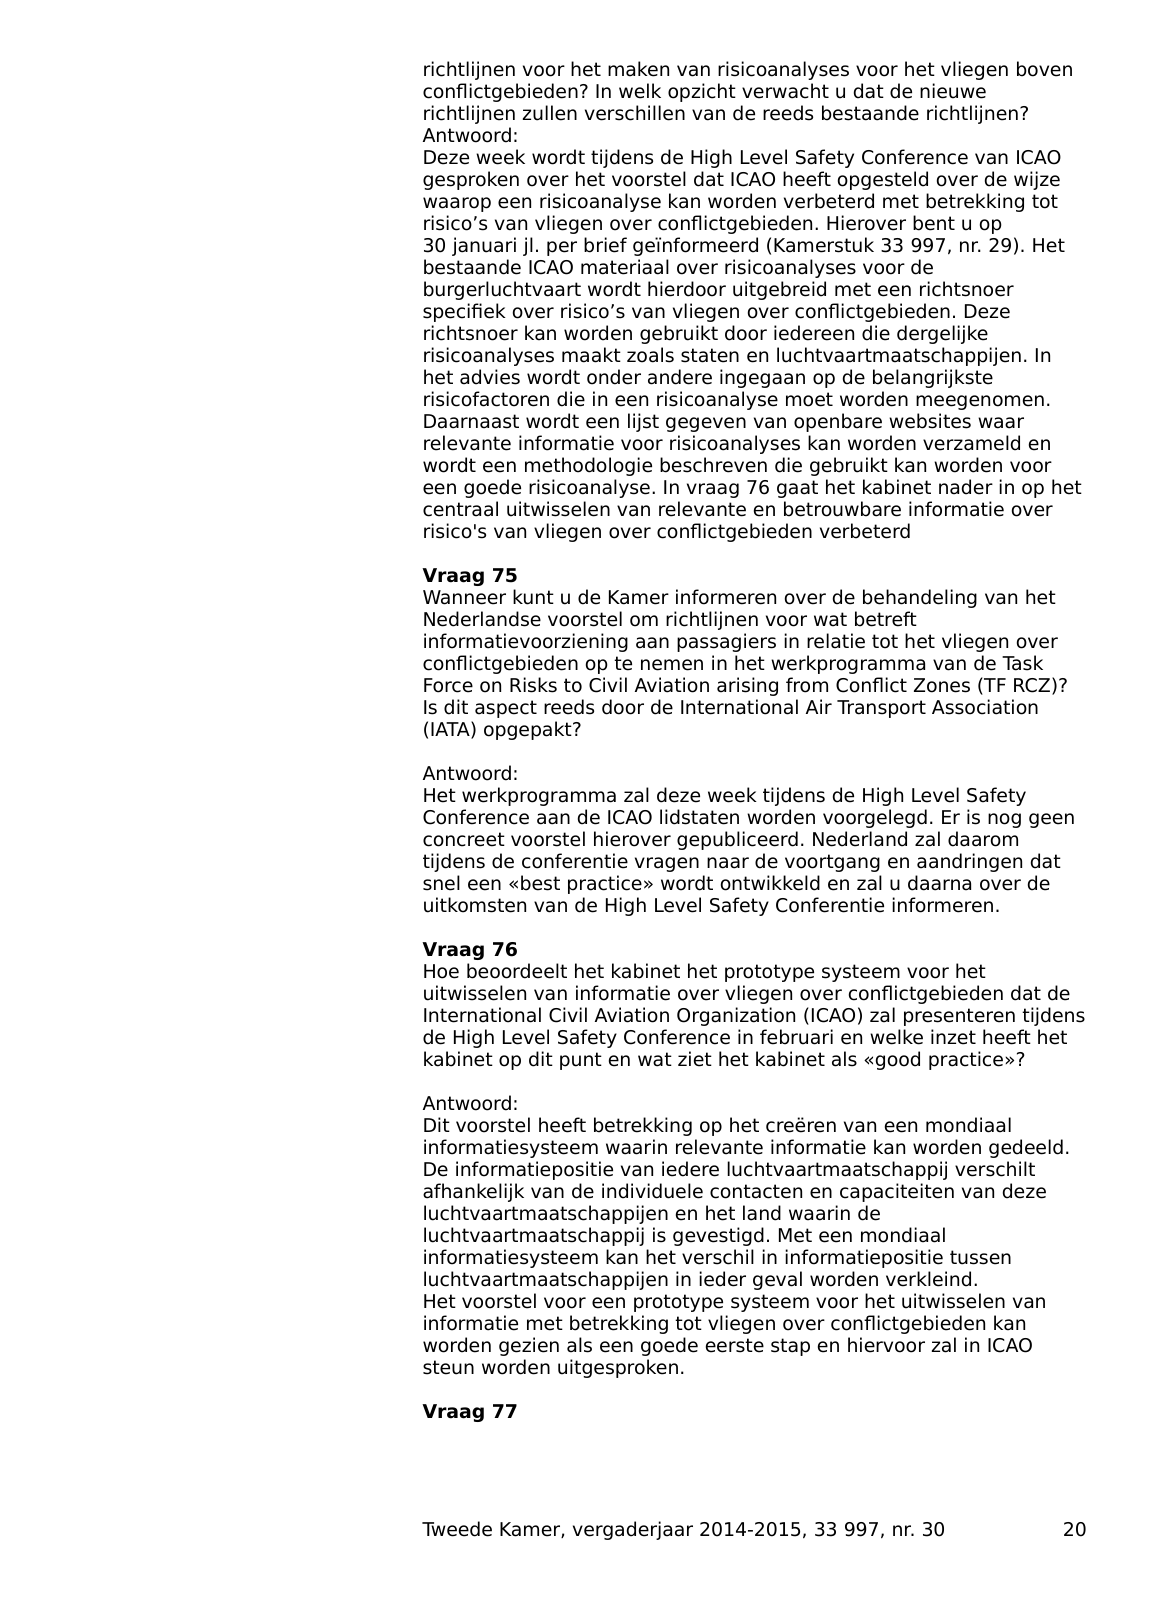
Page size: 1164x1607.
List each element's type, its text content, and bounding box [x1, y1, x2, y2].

text Antwoord: [422, 763, 1087, 785]
text Deze week wordt tijdens de High Level Safety Conference van ICAO gesproken over het voorstel dat ICAO heeft opgesteld over de wijze waarop een risicoanalyse kan worden verbeterd met betrekking tot risico’s van vliegen over conflictgebieden. Hierover bent u op 30 januari jl. per brief geïnformeerd (Kamerstuk 33 997, nr. 29). Het bestaande ICAO materiaal over risicoanalyses voor de burgerluchtvaart wordt hierdoor uitgebreid met een richtsnoer specifiek over risico’s van vliegen over conflictgebieden. Deze richtsnoer kan worden gebruikt door iedereen die dergelijke risicoanalyses maakt zoals staten en luchtvaartmaatschappijen. In het advies wordt onder andere ingegaan op de belangrijkste risicofactoren die in een risicoanalyse moet worden meegenomen. Daarnaast wordt een lijst gegeven van openbare websites waar relevante informatie voor risicoanalyses kan worden verzameld en wordt een methodologie beschreven die gebruikt kan worden voor een goede risicoanalyse. In vraag 76 gaat het kabinet nader in op het centraal uitwisselen van relevante en betrouwbare informatie over risico's van vliegen over conflictgebieden verbeterd [422, 147, 1087, 543]
text Dit voorstel heeft betrekking op het creëren van een mondiaal informatiesysteem waarin relevante informatie kan worden gedeeld. De informatiepositie van iedere luchtvaartmaatschappij verschilt afhankelijk van de individuele contacten en capaciteiten van deze luchtvaartmaatschappijen en het land waarin de luchtvaartmaatschappij is gevestigd. Met een mondiaal informatiesysteem kan het verschil in informatiepositie tussen luchtvaartmaatschappijen in ieder geval worden verkleind. [422, 1115, 1087, 1291]
text Antwoord: [422, 125, 1087, 147]
text Vraag 77 [422, 1401, 1087, 1423]
text Het voorstel voor een prototype systeem voor het uitwisselen van informatie met betrekking tot vliegen over conflictgebieden kan worden gezien als een goede eerste stap en hiervoor zal in ICAO steun worden uitgesproken. [422, 1291, 1087, 1379]
text Vraag 75 [422, 565, 1087, 587]
text Wanneer kunt u de Kamer informeren over de behandeling van het Nederlandse voorstel om richtlijnen voor wat betreft informatievoorziening aan passagiers in relatie tot het vliegen over conflictgebieden op te nemen in het werkprogramma van de Task Force on Risks to Civil Aviation arising from Conflict Zones (TF RCZ)? Is dit aspect reeds door de International Air Transport Association (IATA) opgepakt? [422, 587, 1087, 741]
text Antwoord: [422, 1093, 1087, 1115]
text Hoe beoordeelt het kabinet het prototype systeem voor het uitwisselen van informatie over vliegen over conflictgebieden dat de International Civil Aviation Organization (ICAO) zal presenteren tijdens de High Level Safety Conference in februari en welke inzet heeft het kabinet op dit punt en wat ziet het kabinet als «good practice»? [422, 961, 1087, 1071]
text Vraag 76 [422, 939, 1087, 961]
text Het werkprogramma zal deze week tijdens de High Level Safety Conference aan de ICAO lidstaten worden voorgelegd. Er is nog geen concreet voorstel hierover gepubliceerd. Nederland zal daarom tijdens de conferentie vragen naar de voortgang en aandringen dat snel een «best practice» wordt ontwikkeld en zal u daarna over de uitkomsten van de High Level Safety Conferentie informeren. [422, 785, 1087, 917]
text richtlijnen voor het maken van risicoanalyses voor het vliegen boven conflictgebieden? In welk opzicht verwacht u dat de nieuwe richtlijnen zullen verschillen van de reeds bestaande richtlijnen? [422, 59, 1087, 125]
